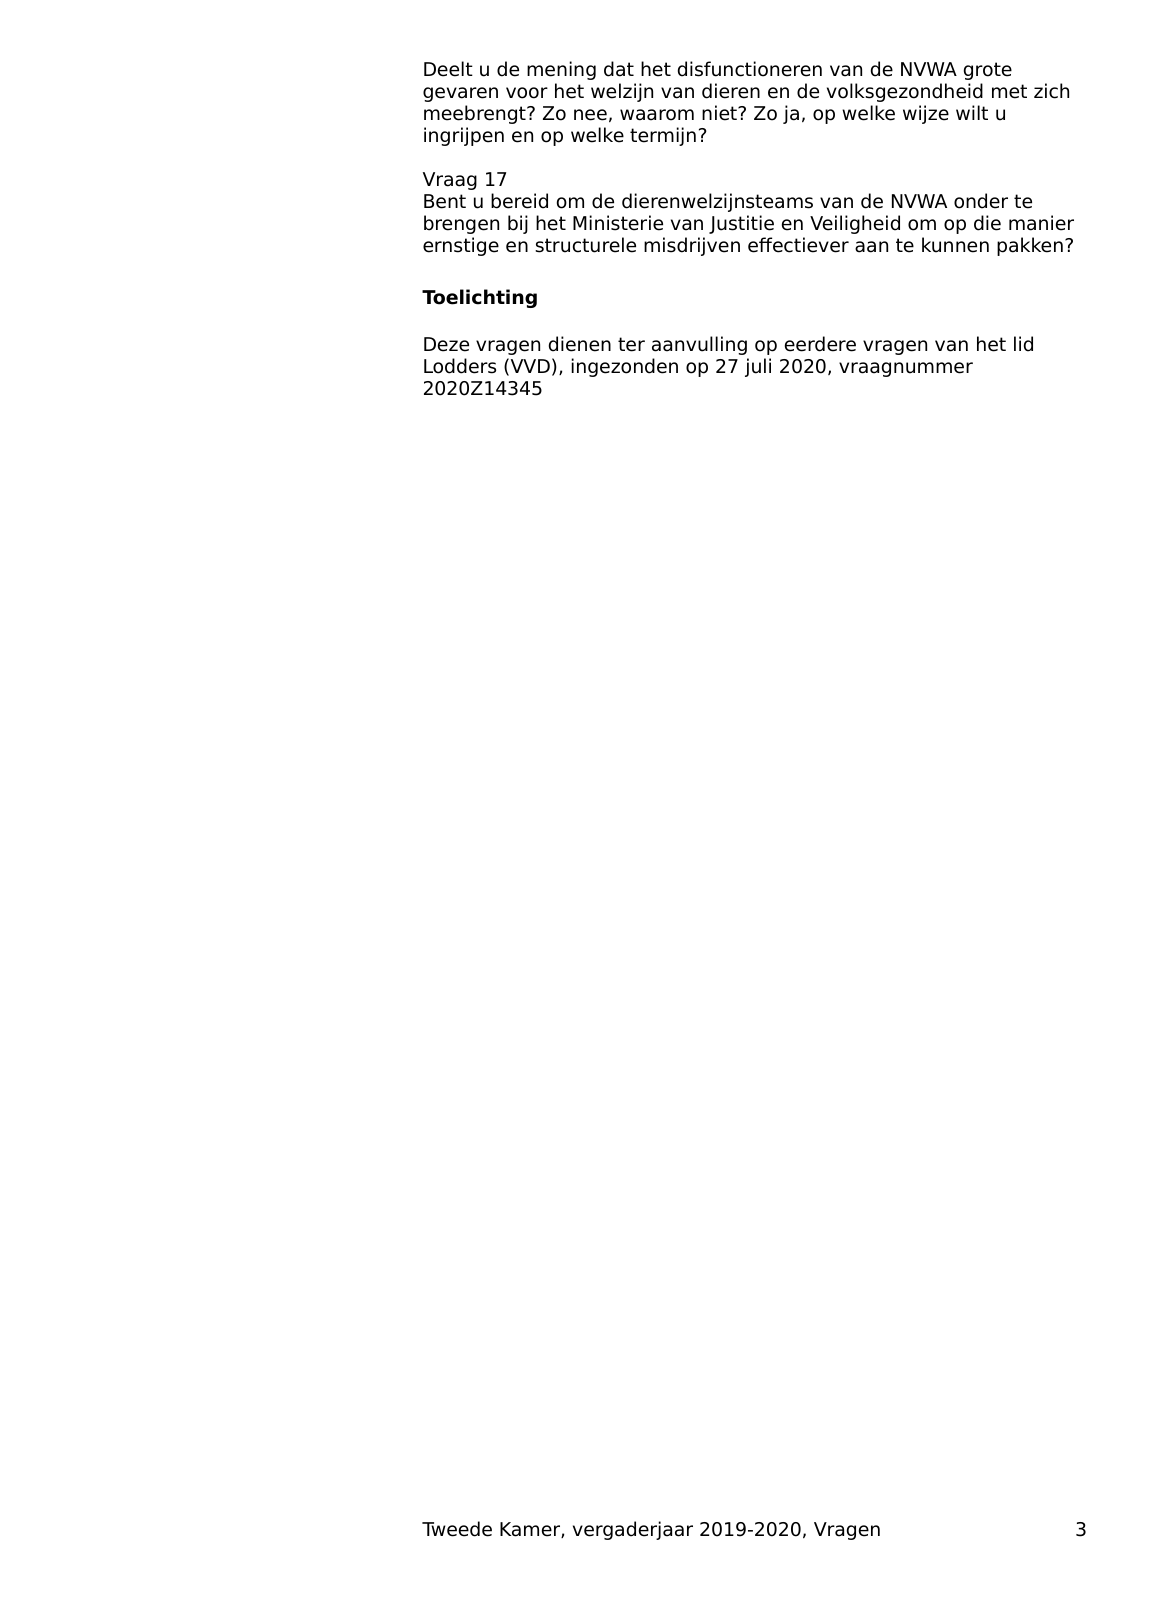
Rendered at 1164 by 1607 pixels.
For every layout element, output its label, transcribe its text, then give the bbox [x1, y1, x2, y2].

text Deelt u de mening dat het disfunctioneren van de NVWA grote gevaren voor het welzijn van dieren en de volksgezondheid met zich meebrengt? Zo nee, waarom niet? Zo ja, op welke wijze wilt u ingrijpen en op welke termijn? [422, 59, 1087, 147]
subtitle Toelichting [422, 287, 1087, 309]
text Bent u bereid om de dierenwelzijnsteams van de NVWA onder te brengen bij het Ministerie van Justitie en Veiligheid om op die manier ernstige en structurele misdrijven effectiever aan te kunnen pakken? [422, 191, 1087, 257]
text Vraag 17 [422, 169, 1087, 191]
text Deze vragen dienen ter aanvulling op eerdere vragen van het lid Lodders (VVD), ingezonden op 27 juli 2020, vraagnummer 2020Z14345 [422, 334, 1087, 400]
